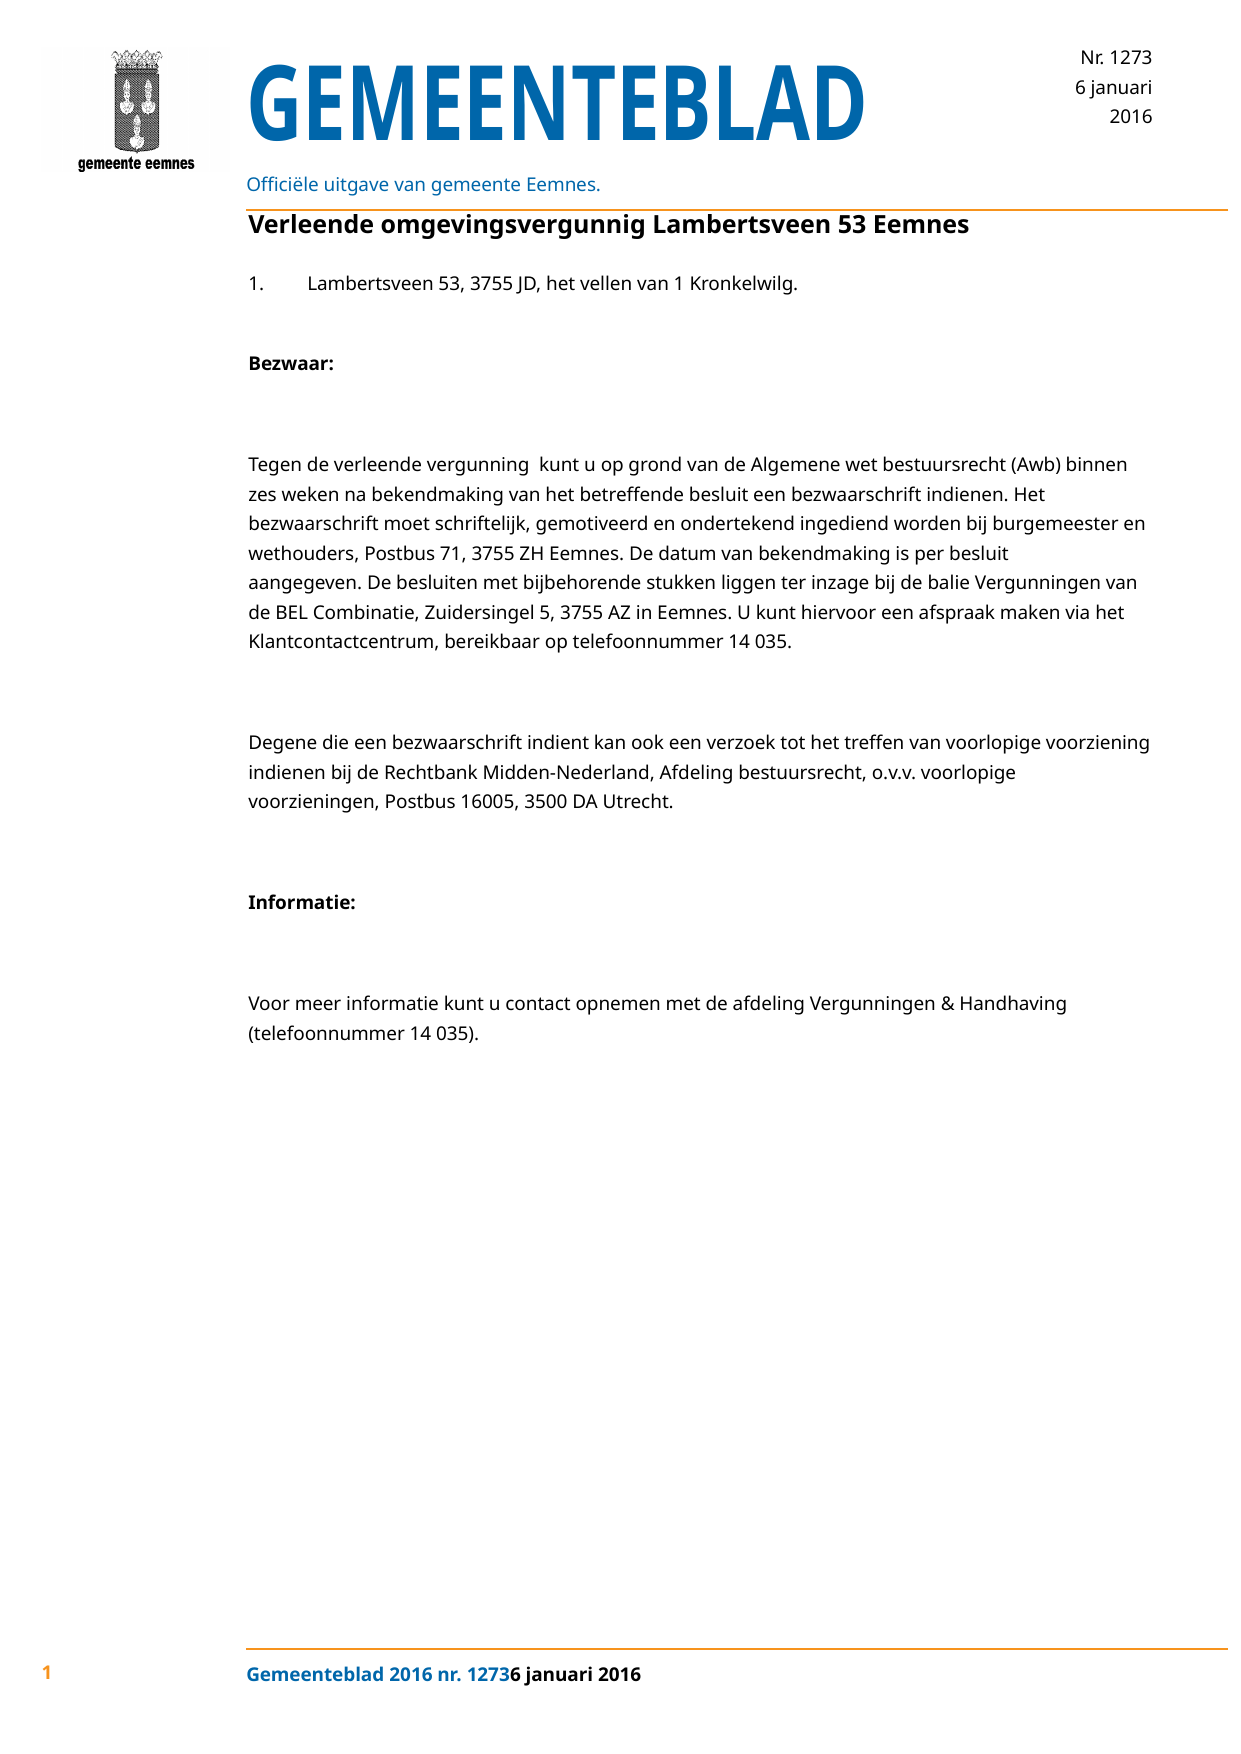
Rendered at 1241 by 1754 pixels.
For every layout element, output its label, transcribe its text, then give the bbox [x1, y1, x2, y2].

text Voor meer informatie kunt u contact opnemen met de afdeling Vergunningen & Handhaving (telefoonnummer 14 035). [248, 990, 1152, 1046]
text Bezwaar: [248, 350, 1152, 376]
text Verleende omgevingsvergunnig Lambertsveen 53 Eemnes [248, 211, 1152, 241]
list Lambertsveen 53, 3755 JD, het vellen van 1 Kronkelwilg. [248, 270, 1152, 296]
text Degene die een bezwaarschrift indient kan ook een verzoek tot het treffen van voorlopige voorziening indienen bij de Rechtbank Midden-Nederland, Afdeling bestuursrecht, o.v.v. voorlopige voorzieningen, Postbus 16005, 3500 DA Utrecht. [248, 729, 1152, 814]
text Informatie: [248, 889, 1152, 915]
picture [41, 47, 231, 172]
text Tegen de verleende vergunning kunt u op grond van de Algemene wet bestuursrecht (Awb) binnen zes weken na bekendmaking van het betreffende besluit een bezwaarschrift indienen. Het bezwaarschrift moet schriftelijk, gemotiveerd en ondertekend ingediend worden bij burgemeester en wethouders, Postbus 71, 3755 ZH Eemnes. De datum van bekendmaking is per besluit aangegeven. De besluiten met bijbehorende stukken liggen ter inzage bij de balie Vergunningen van de BEL Combinatie, Zuidersingel 5, 3755 AZ in Eemnes. U kunt hiervoor een afspraak maken via het Klantcontactcentrum, bereikbaar op telefoonnummer 14 035. [248, 451, 1152, 654]
